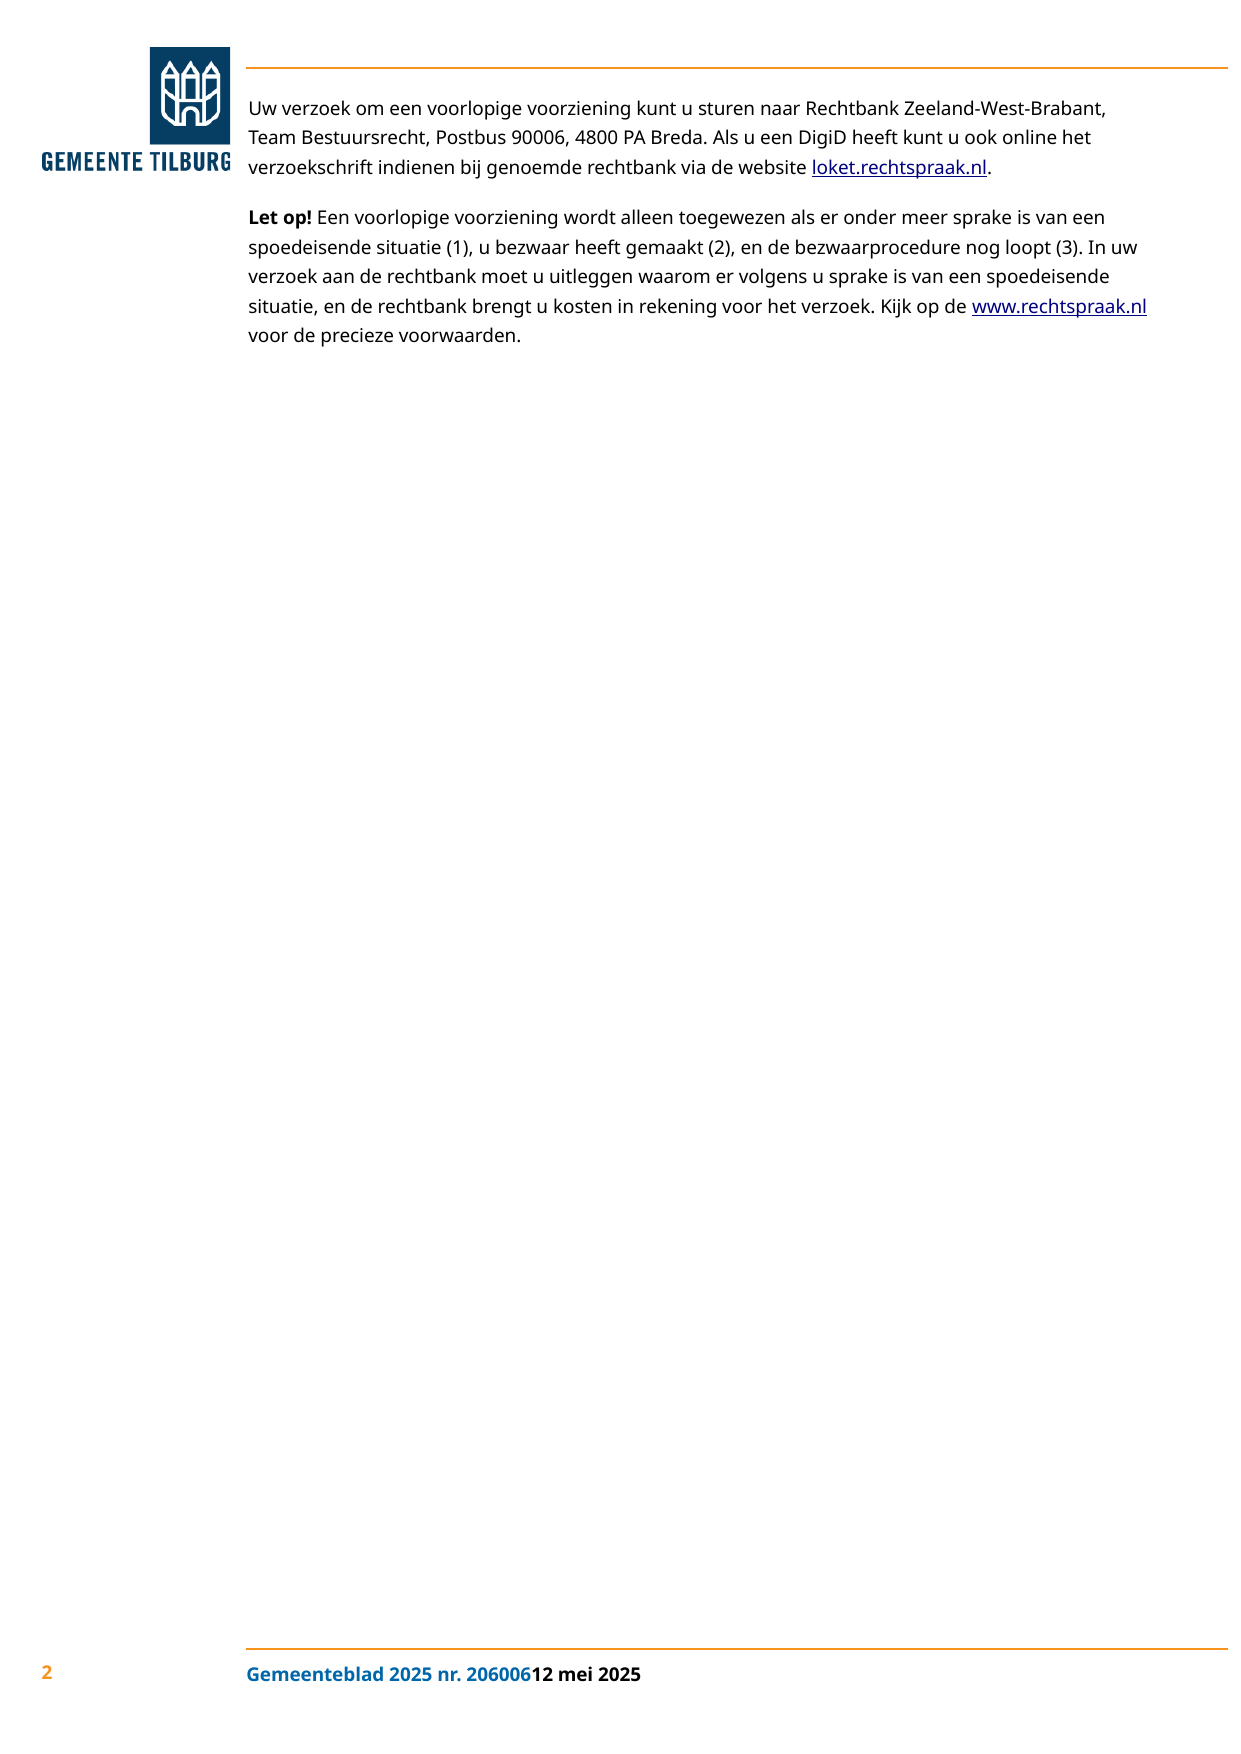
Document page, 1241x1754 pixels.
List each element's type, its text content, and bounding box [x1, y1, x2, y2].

text Uw verzoek om een voorlopige voorziening kunt u sturen naar Rechtbank Zeeland-West-Brabant, Team Bestuursrecht, Postbus 90006, 4800 PA Breda. Als u een DigiD heeft kunt u ook online het verzoekschrift indienen bij genoemde rechtbank via de website loket.rechtspraak.nl. [248, 95, 1152, 180]
picture [41, 47, 231, 172]
text Let op! Een voorlopige voorziening wordt alleen toegewezen als er onder meer sprake is van een spoedeisende situatie (1), u bezwaar heeft gemaakt (2), en de bezwaarprocedure nog loopt (3). In uw verzoek aan de rechtbank moet u uitleggen waarom er volgens u sprake is van een spoedeisende situatie, en de rechtbank brengt u kosten in rekening voor het verzoek. Kijk op de www.rechtspraak.nl voor de precieze voorwaarden. [248, 204, 1152, 348]
